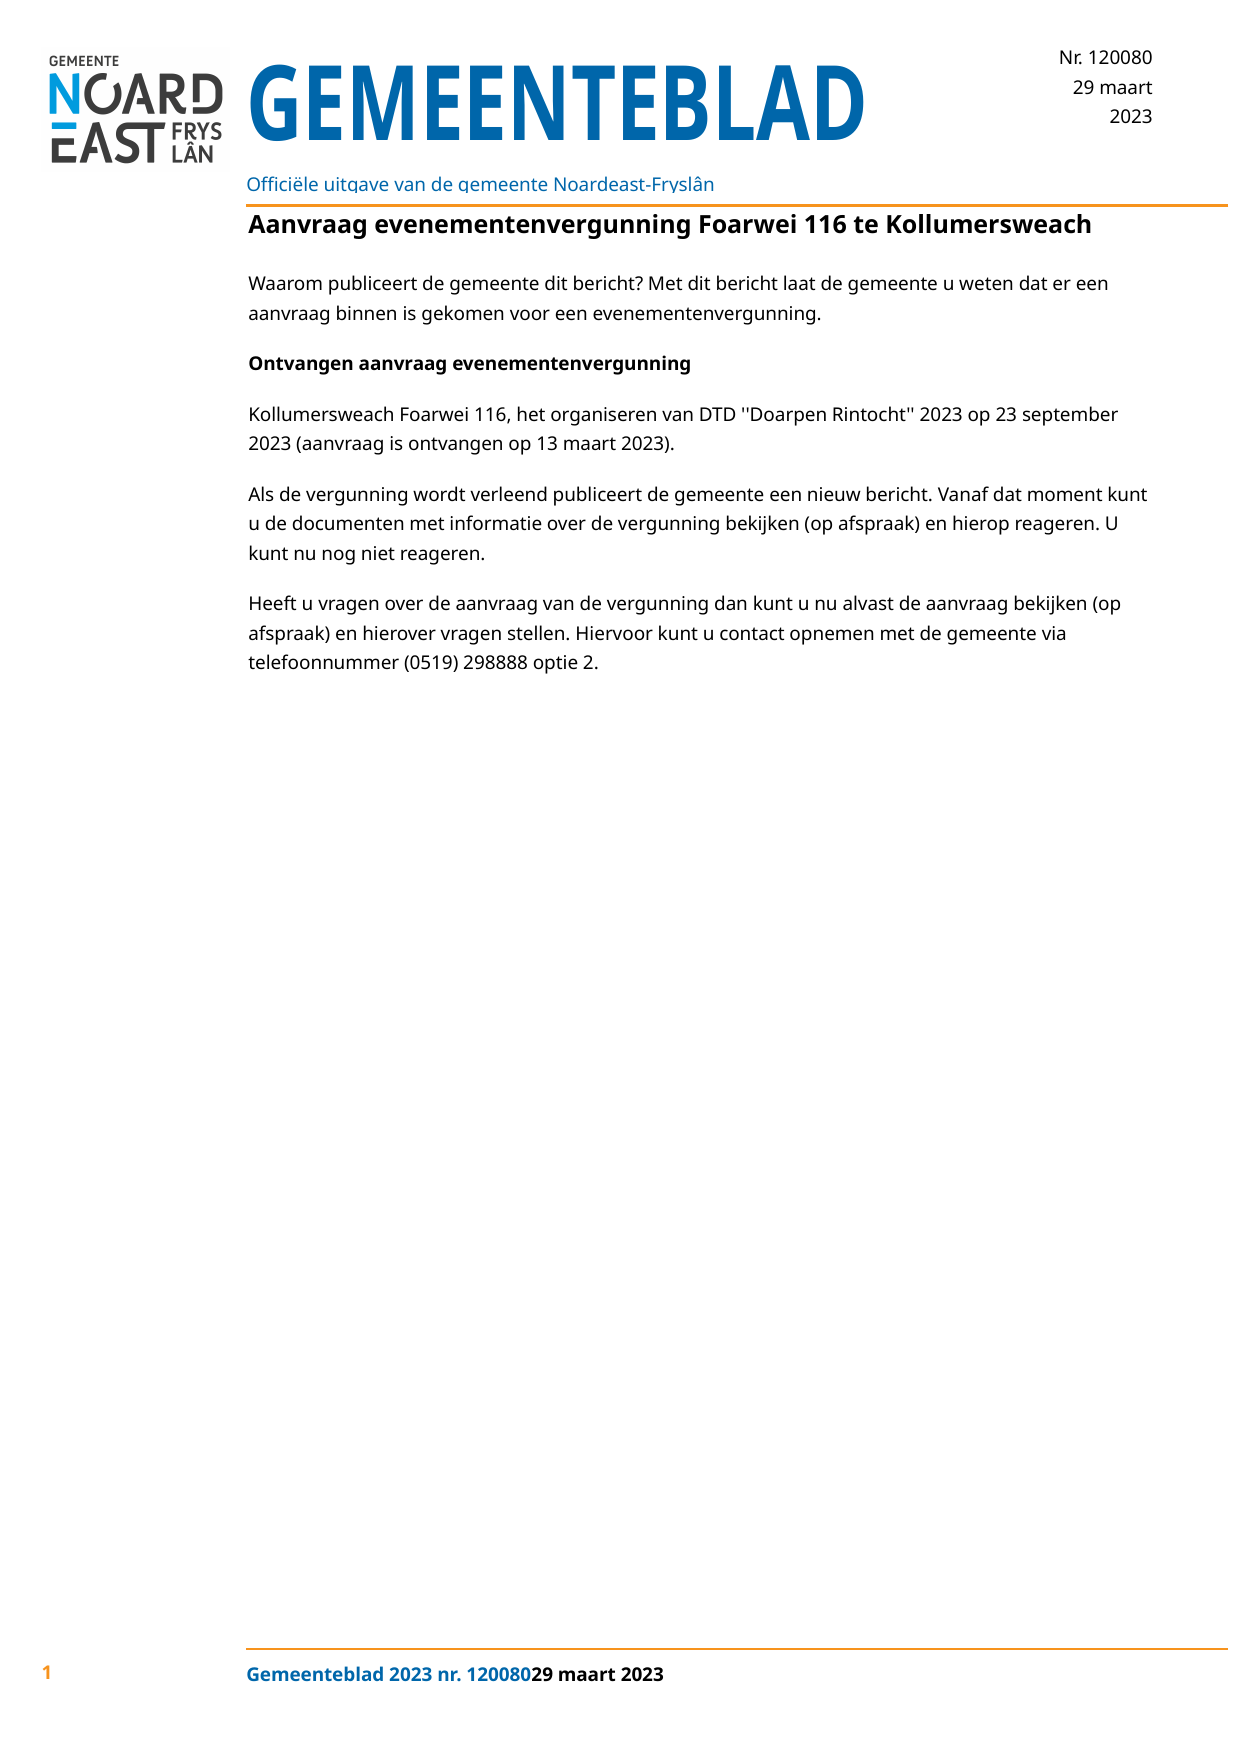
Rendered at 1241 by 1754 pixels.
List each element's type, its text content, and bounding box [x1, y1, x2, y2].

text Als de vergunning wordt verleend publiceert de gemeente een nieuw bericht. Vanaf dat moment kunt u de documenten met informatie over de vergunning bekijken (op afspraak) en hierop reageren. U kunt nu nog niet reageren. [248, 481, 1152, 566]
text Heeft u vragen over de aanvraag van de vergunning dan kunt u nu alvast de aanvraag bekijken (op afspraak) en hierover vragen stellen. Hiervoor kunt u contact opnemen met de gemeente via telefoonnummer (0519) 298888 optie 2. [248, 590, 1152, 675]
text Kollumersweach Foarwei 116, het organiseren van DTD ''Doarpen Rintocht'' 2023 op 23 september 2023 (aanvraag is ontvangen op 13 maart 2023). [248, 401, 1152, 456]
text Aanvraag evenementenvergunning Foarwei 116 te Kollumersweach [248, 207, 1152, 241]
text Waarom publiceert de gemeente dit bericht? Met dit bericht laat de gemeente u weten dat er een aanvraag binnen is gekomen voor een evenementenvergunning. [248, 270, 1152, 326]
picture [41, 47, 231, 172]
text Ontvangen aanvraag evenementenvergunning [248, 350, 1152, 376]
